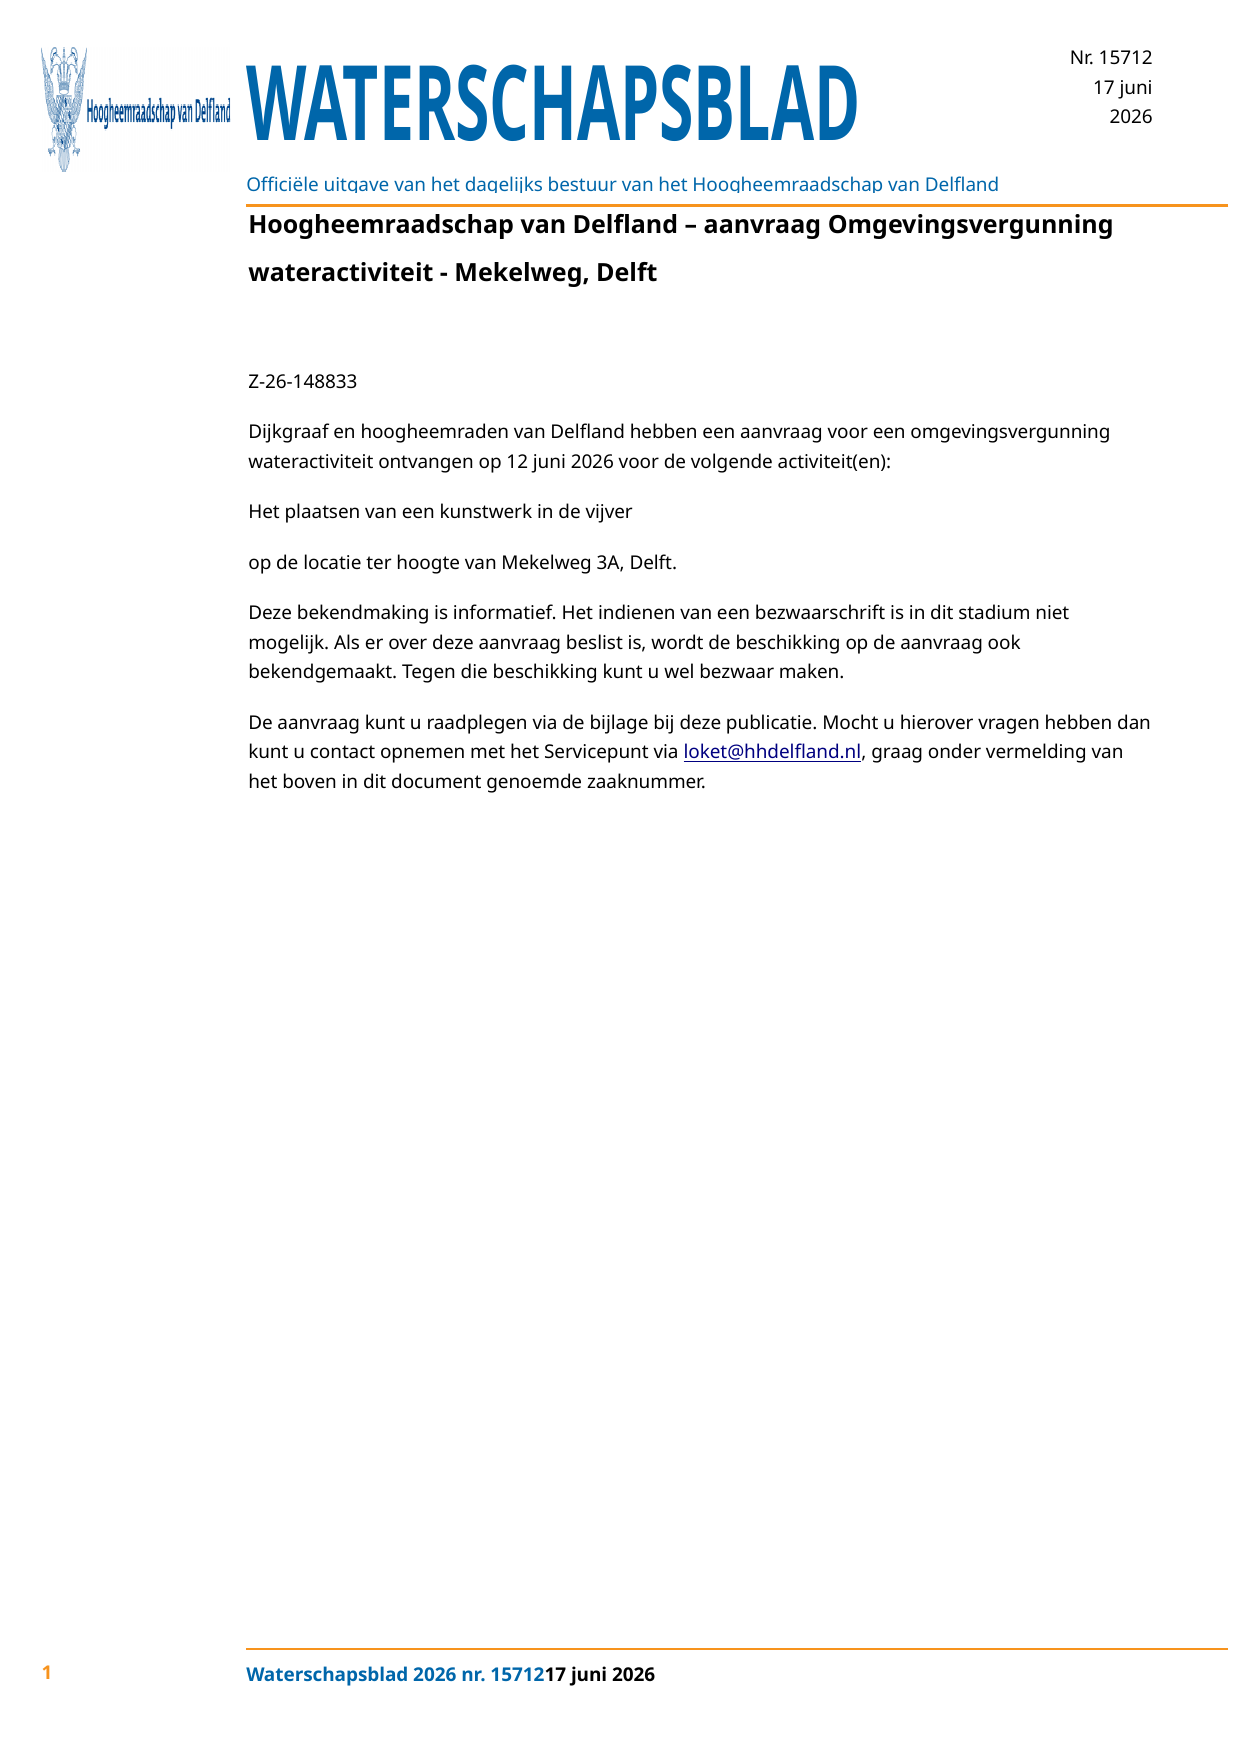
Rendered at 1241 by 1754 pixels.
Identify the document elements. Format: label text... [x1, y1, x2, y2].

text Dijkgraaf en hoogheemraden van Delfland hebben een aanvraag voor een omgevingsvergunning wateractiviteit ontvangen op 12 juni 2026 voor de volgende activiteit(en): [248, 419, 1152, 474]
text De aanvraag kunt u raadplegen via de bijlage bij deze publicatie. Mocht u hierover vragen hebben dan kunt u contact opnemen met het Servicepunt via loket@hhdelfland.nl, graag onder vermelding van het boven in dit document genoemde zaaknummer. [248, 709, 1152, 794]
text Deze bekendmaking is informatief. Het indienen van een bezwaarschrift is in dit stadium niet mogelijk. Als er over deze aanvraag beslist is, wordt de beschikking op de aanvraag ook bekendgemaakt. Tegen die beschikking kunt u wel bezwaar maken. [248, 599, 1152, 684]
picture [41, 47, 231, 172]
text Hoogheemraadschap van Delfland – aanvraag Omgevingsvergunning wateractiviteit - Mekelweg, Delft [248, 207, 1152, 288]
text Z-26-148833 [248, 368, 1152, 394]
text op de locatie ter hoogte van Mekelweg 3A, Delft. [248, 549, 1152, 575]
text Het plaatsen van een kunstwerk in de vijver [248, 499, 1152, 524]
